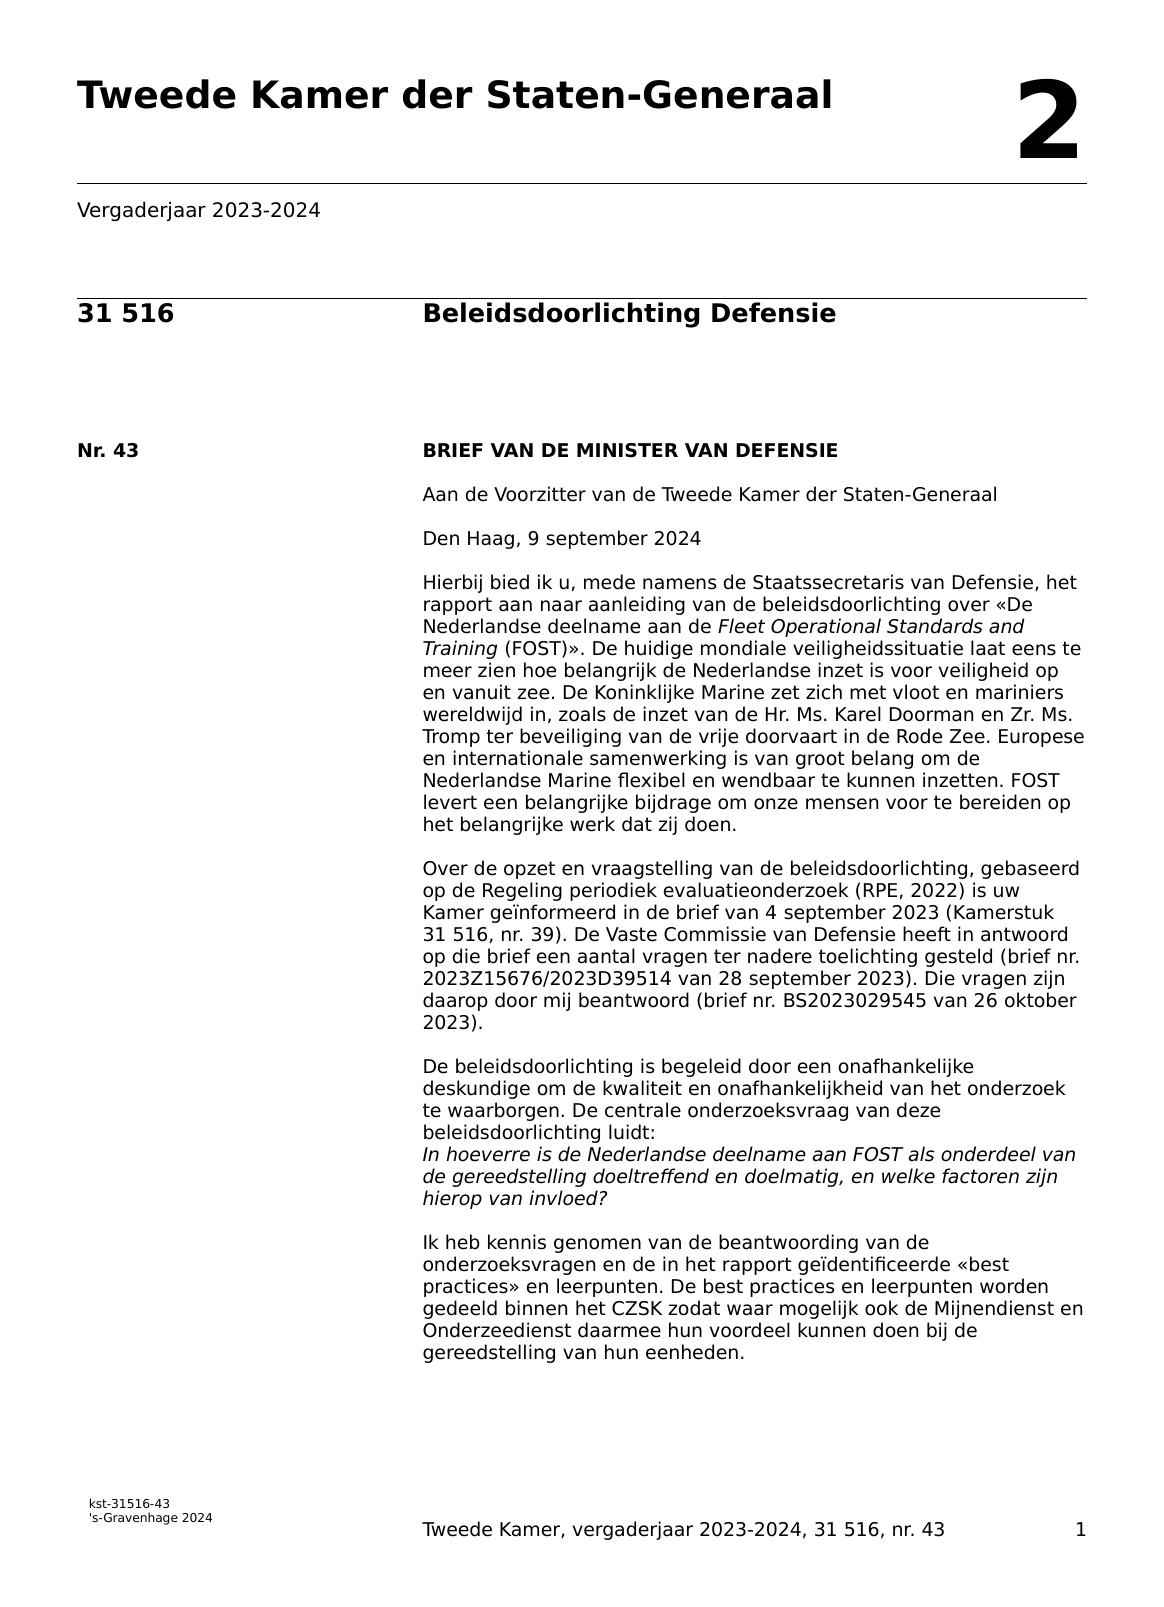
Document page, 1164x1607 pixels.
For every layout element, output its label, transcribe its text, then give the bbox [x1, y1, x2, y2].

table_header Tweede Kamer der Staten-Generaal [77, 59, 886, 183]
text 's-Gravenhage 2024 [88, 1511, 323, 1525]
text In hoeverre is de Nederlandse deelname aan FOST als onderdeel van de gereedstelling doeltreffend en doelmatig, en welke factoren zijn hierop van invloed? [422, 1144, 1087, 1210]
text Over de opzet en vraagstelling van de beleidsdoorlichting, gebaseerd op de Regeling periodiek evaluatieonderzoek (RPE, 2022) is uw Kamer geïnformeerd in de brief van 4 september 2023 (Kamerstuk 31 516, nr. 39). De Vaste Commissie van Defensie heeft in antwoord op die brief een aantal vragen ter nadere toelichting gesteld (brief nr. 2023Z15676/2023D39514 van 28 september 2023). Die vragen zijn daarop door mij beantwoord (brief nr. BS2023029545 van 26 oktober 2023). [422, 858, 1087, 1034]
text Aan de Voorzitter van de Tweede Kamer der Staten-Generaal [422, 484, 1087, 506]
text Den Haag, 9 september 2024 [422, 528, 1087, 550]
table_cell Vergaderjaar 2023-2024 [77, 184, 1087, 298]
text Ik heb kennis genomen van de beantwoording van de onderzoeksvragen en de in het rapport geïdentificeerde «best practices» en leerpunten. De best practices en leerpunten worden gedeeld binnen het CZSK zodat waar mogelijk ook de Mijnendienst en Onderzeedienst daarmee hun voordeel kunnen doen bij de gereedstelling van hun eenheden. [422, 1232, 1087, 1364]
table_header 2 [886, 59, 1087, 183]
text kst-31516-43 [88, 1497, 323, 1511]
subtitle Nr. 43 BRIEF VAN DE MINISTER VAN DEFENSIE [77, 440, 1087, 462]
subtitle 31 516 Beleidsdoorlichting Defensie [77, 299, 1087, 329]
text De beleidsdoorlichting is begeleid door een onafhankelijke deskundige om de kwaliteit en onafhankelijkheid van het onderzoek te waarborgen. De centrale onderzoeksvraag van deze beleidsdoorlichting luidt: [422, 1056, 1087, 1144]
text Hierbij bied ik u, mede namens de Staatssecretaris van Defensie, het rapport aan naar aanleiding van de beleidsdoorlichting over «De Nederlandse deelname aan de Fleet Operational Standards and Training (FOST)». De huidige mondiale veiligheidssituatie laat eens te meer zien hoe belangrijk de Nederlandse inzet is voor veiligheid op en vanuit zee. De Koninklijke Marine zet zich met vloot en mariniers wereldwijd in, zoals de inzet van de Hr. Ms. Karel Doorman en Zr. Ms. Tromp ter beveiliging van de vrije doorvaart in de Rode Zee. Europese en internationale samenwerking is van groot belang om de Nederlandse Marine flexibel en wendbaar te kunnen inzetten. FOST levert een belangrijke bijdrage om onze mensen voor te bereiden op het belangrijke werk dat zij doen. [422, 572, 1087, 836]
